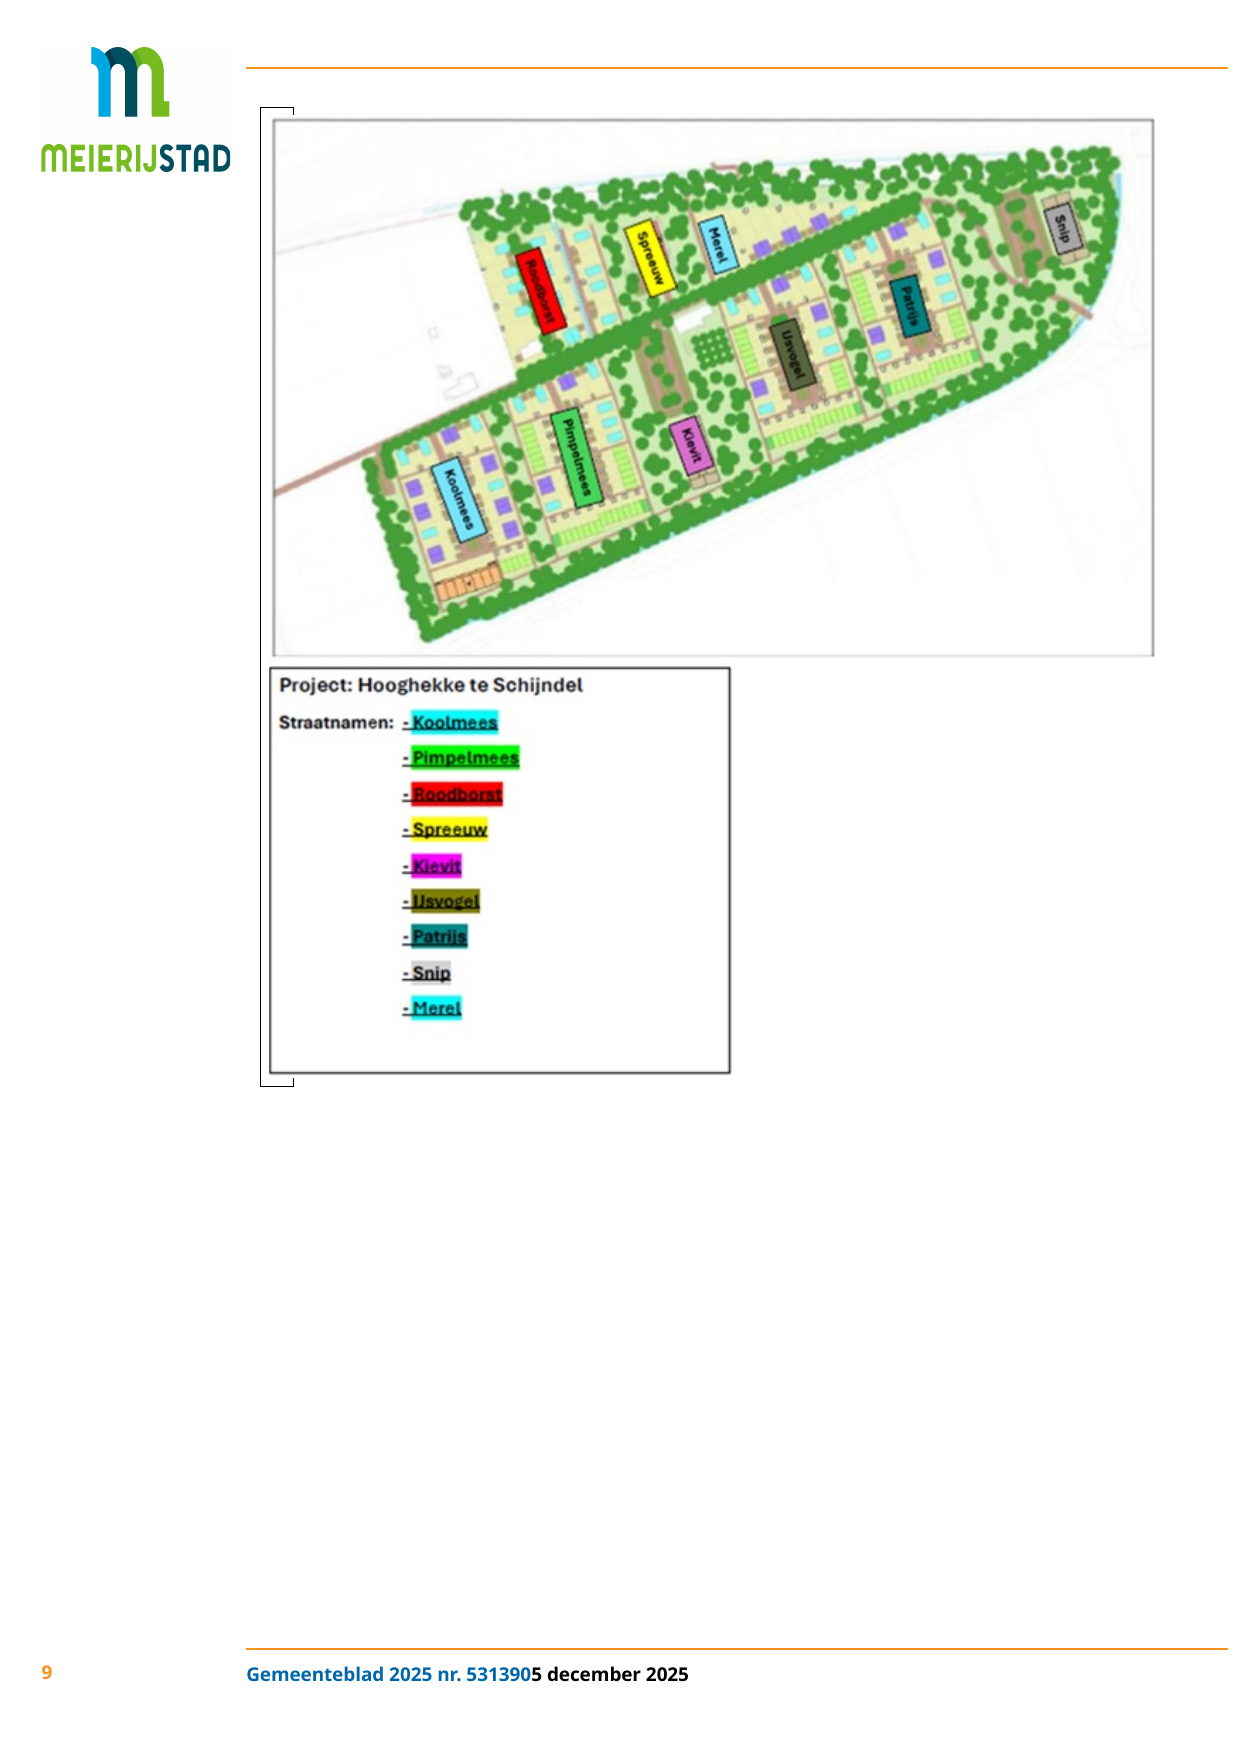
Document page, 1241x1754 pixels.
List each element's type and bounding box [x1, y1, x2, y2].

picture [41, 47, 231, 172]
picture [268, 115, 1155, 1078]
